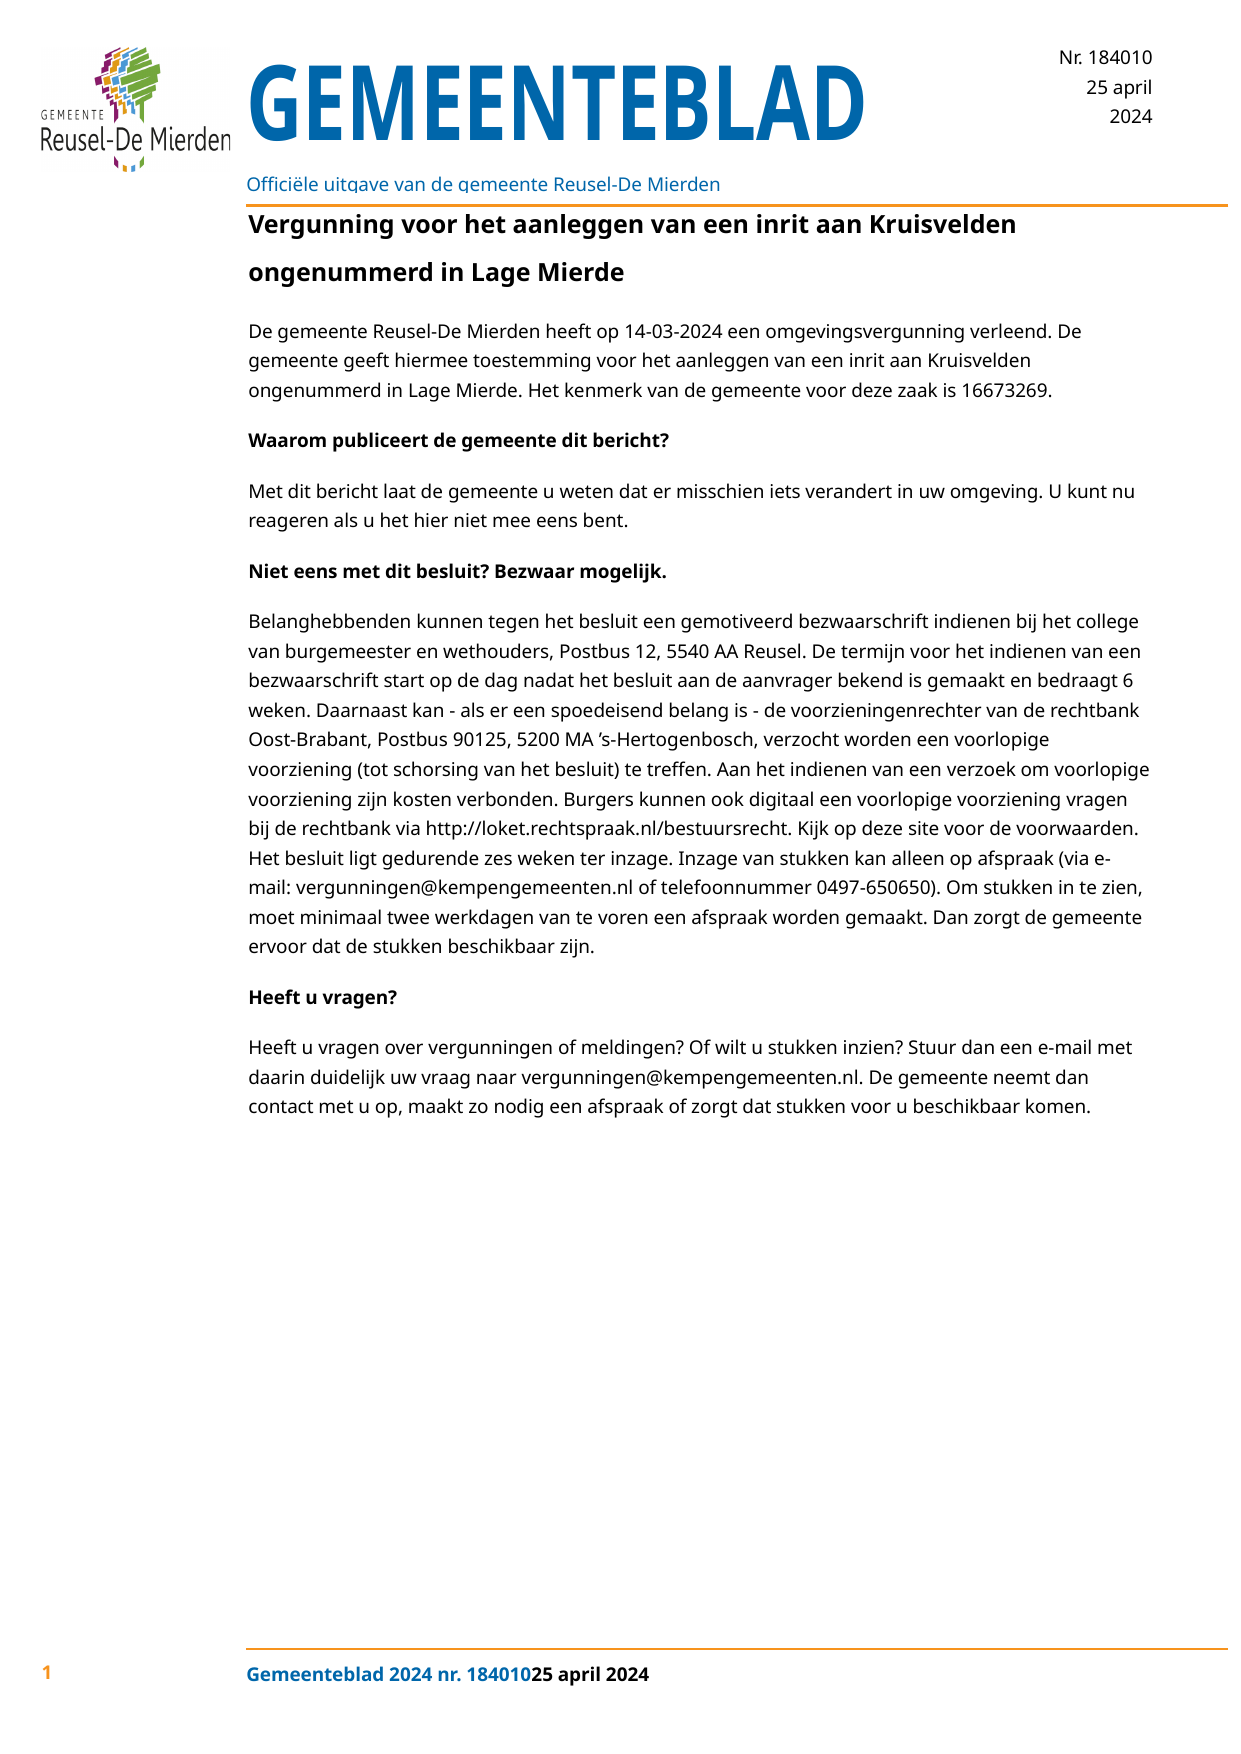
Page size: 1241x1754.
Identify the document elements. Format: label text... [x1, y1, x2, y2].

text Waarom publiceert de gemeente dit bericht? [248, 427, 1152, 453]
text Heeft u vragen over vergunningen of meldingen? Of wilt u stukken inzien? Stuur dan een e-mail met daarin duidelijk uw vraag naar vergunningen@kempengemeenten.nl. De gemeente neemt dan contact met u op, maakt zo nodig een afspraak of zorgt dat stukken voor u beschikbaar komen. [248, 1034, 1152, 1119]
text Heeft u vragen? [248, 984, 1152, 1010]
picture [41, 47, 231, 172]
text De gemeente Reusel-De Mierden heeft op 14-03-2024 een omgevingsvergunning verleend. De gemeente geeft hiermee toestemming voor het aanleggen van een inrit aan Kruisvelden ongenummerd in Lage Mierde. Het kenmerk van de gemeente voor deze zaak is 16673269. [248, 318, 1152, 403]
text Belanghebbenden kunnen tegen het besluit een gemotiveerd bezwaarschrift indienen bij het college van burgemeester en wethouders, Postbus 12, 5540 AA Reusel. De termijn voor het indienen van een bezwaarschrift start op de dag nadat het besluit aan de aanvrager bekend is gemaakt en bedraagt 6 weken. Daarnaast kan - als er een spoedeisend belang is - de voorzieningenrechter van de rechtbank Oost-Brabant, Postbus 90125, 5200 MA ’s-Hertogenbosch, verzocht worden een voorlopige voorziening (tot schorsing van het besluit) te treffen. Aan het indienen van een verzoek om voorlopige voorziening zijn kosten verbonden. Burgers kunnen ook digitaal een voorlopige voorziening vragen bij de rechtbank via http://loket.rechtspraak.nl/bestuursrecht. Kijk op deze site voor de voorwaarden. Het besluit ligt gedurende zes weken ter inzage. Inzage van stukken kan alleen op afspraak (via e-mail: vergunningen@kempengemeenten.nl of telefoonnummer 0497-650650). Om stukken in te zien, moet minimaal twee werkdagen van te voren een afspraak worden gemaakt. Dan zorgt de gemeente ervoor dat de stukken beschikbaar zijn. [248, 608, 1152, 959]
text Met dit bericht laat de gemeente u weten dat er misschien iets verandert in uw omgeving. U kunt nu reageren als u het hier niet mee eens bent. [248, 478, 1152, 533]
text Vergunning voor het aanleggen van een inrit aan Kruisvelden ongenummerd in Lage Mierde [248, 207, 1152, 288]
text Niet eens met dit besluit? Bezwaar mogelijk. [248, 558, 1152, 584]
